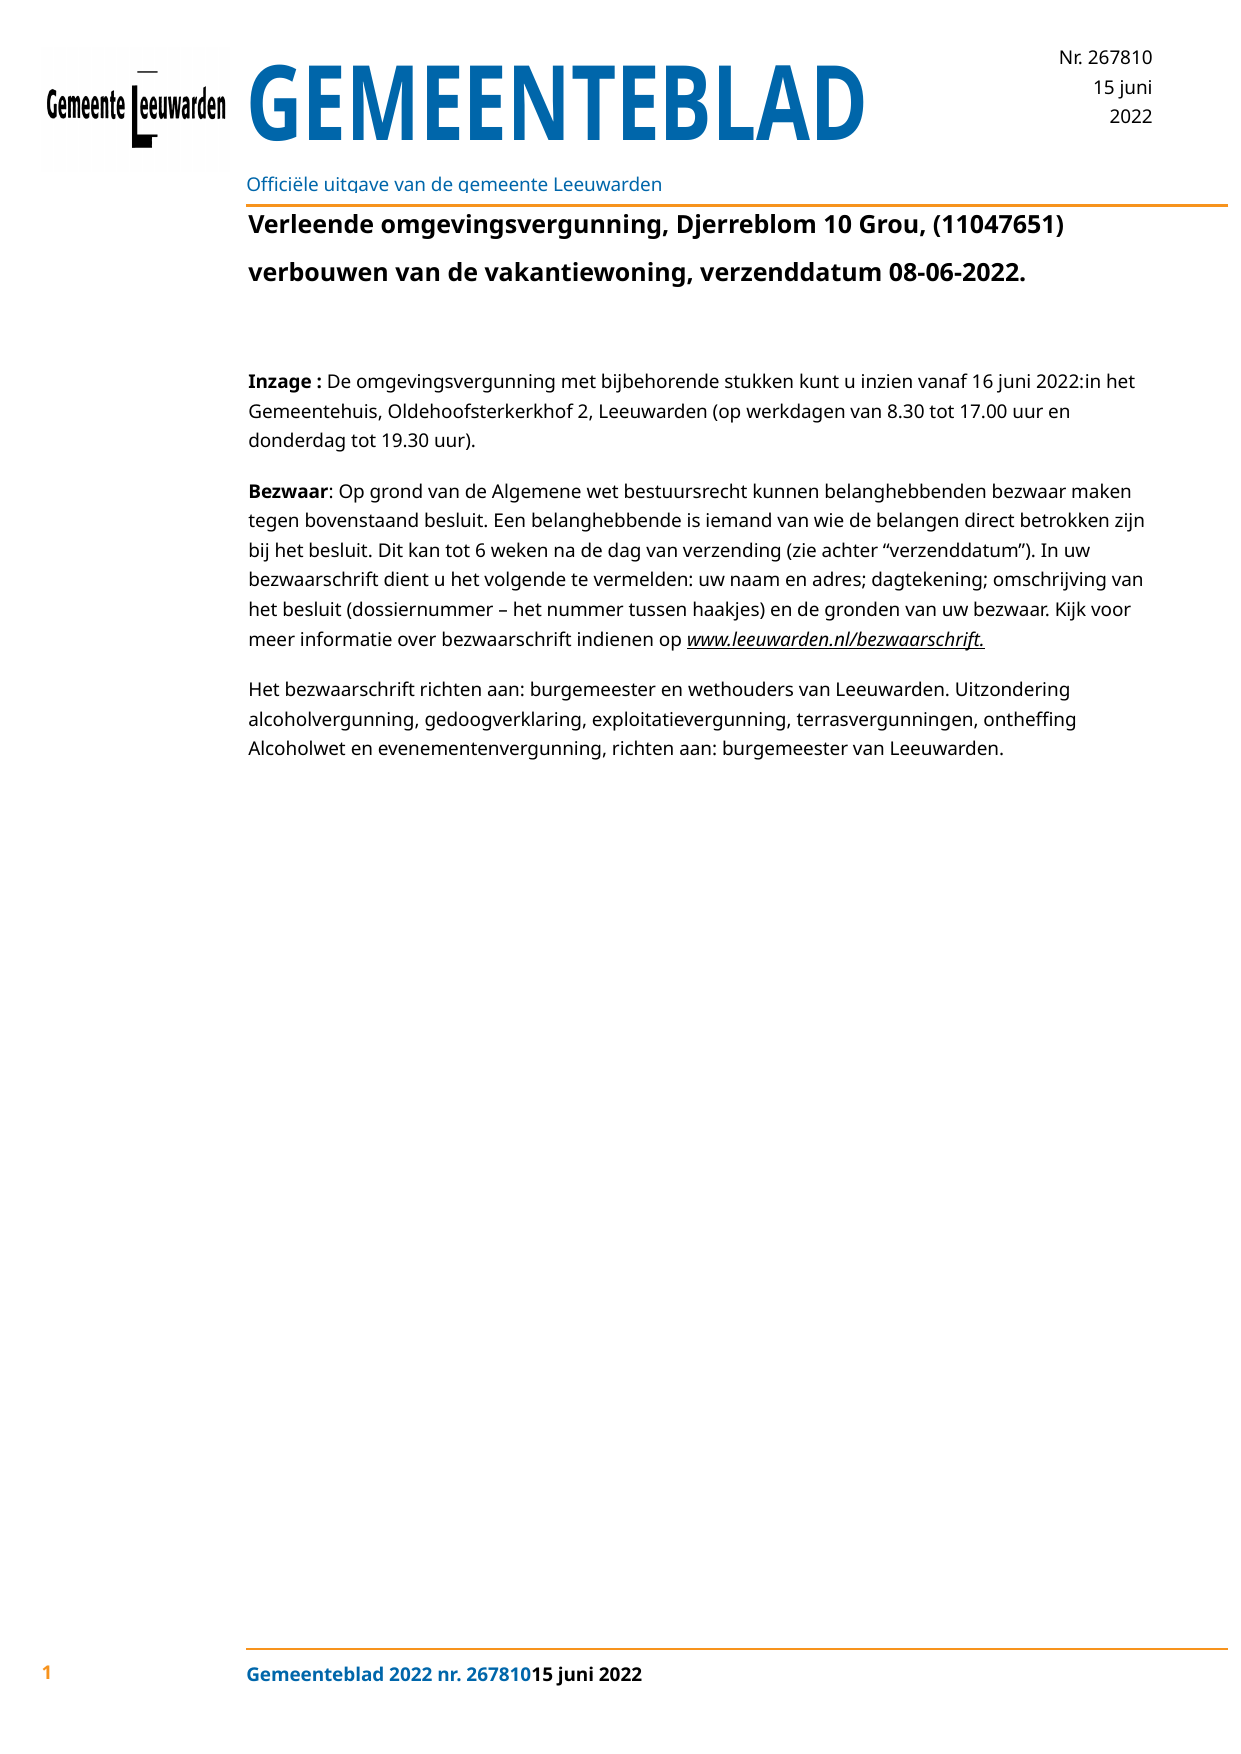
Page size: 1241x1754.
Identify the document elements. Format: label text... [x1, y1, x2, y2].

text Bezwaar: Op grond van de Algemene wet bestuursrecht kunnen belanghebbenden bezwaar maken tegen bovenstaand besluit. Een belanghebbende is iemand van wie de belangen direct betrokken zijn bij het besluit. Dit kan tot 6 weken na de dag van verzending (zie achter “verzenddatum”). In uw bezwaarschrift dient u het volgende te vermelden: uw naam en adres; dagtekening; omschrijving van het besluit (dossiernummer – het nummer tussen haakjes) en de gronden van uw bezwaar. Kijk voor meer informatie over bezwaarschrift indienen op www.leeuwarden.nl/bezwaarschrift. [248, 478, 1152, 652]
text Verleende omgevingsvergunning, Djerreblom 10 Grou, (11047651) verbouwen van de vakantiewoning, verzenddatum 08-06-2022. [248, 207, 1152, 288]
picture [41, 47, 231, 172]
text Inzage : De omgevingsvergunning met bijbehorende stukken kunt u inzien vanaf 16 juni 2022:in het Gemeentehuis, Oldehoofsterkerkhof 2, Leeuwarden (op werkdagen van 8.30 tot 17.00 uur en donderdag tot 19.30 uur). [248, 368, 1152, 453]
text Het bezwaarschrift richten aan: burgemeester en wethouders van Leeuwarden. Uitzondering alcoholvergunning, gedoogverklaring, exploitatievergunning, terrasvergunningen, ontheffing Alcoholwet en evenementenvergunning, richten aan: burgemeester van Leeuwarden. [248, 676, 1152, 761]
